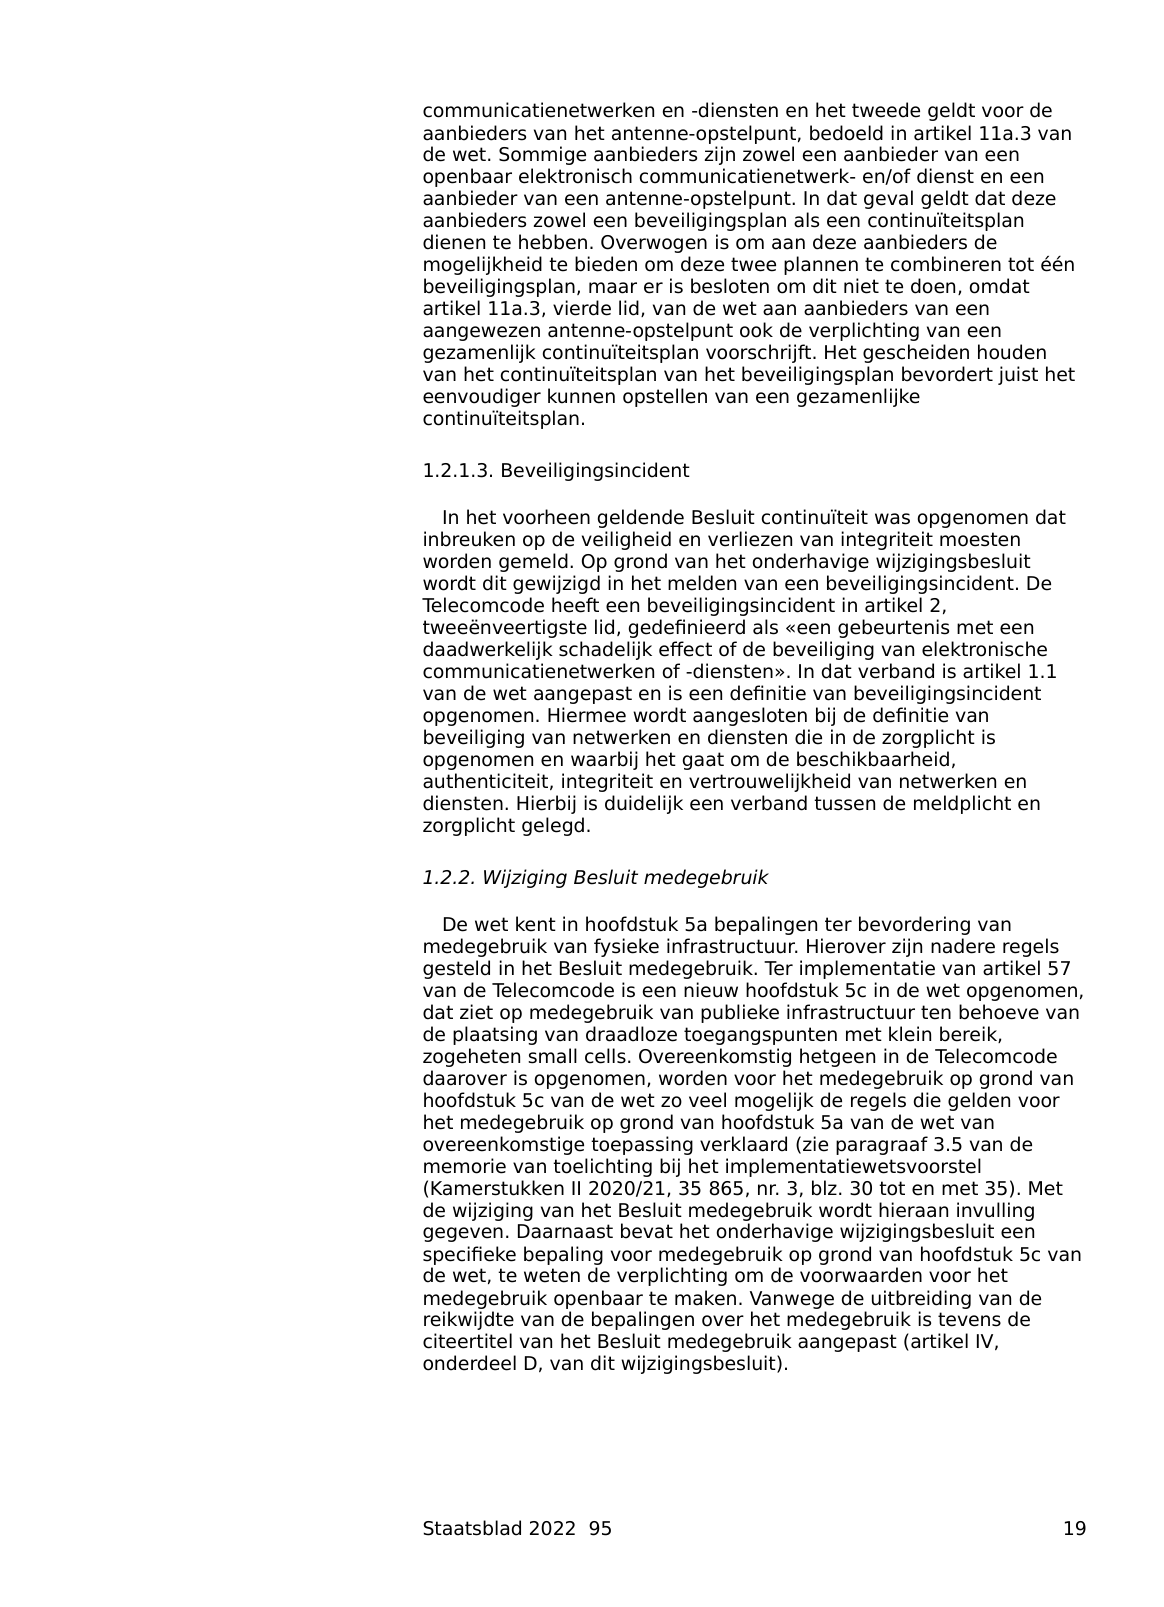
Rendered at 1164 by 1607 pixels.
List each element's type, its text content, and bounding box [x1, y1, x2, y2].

subtitle 1.2.2. Wijziging Besluit medegebruik [422, 867, 1087, 889]
text In het voorheen geldende Besluit continuïteit was opgenomen dat inbreuken op de veiligheid en verliezen van integriteit moesten worden gemeld. Op grond van het onderhavige wijzigingsbesluit wordt dit gewijzigd in het melden van een beveiligingsincident. De Telecomcode heeft een beveiligingsincident in artikel 2, tweeënveertigste lid, gedefinieerd als «een gebeurtenis met een daadwerkelijk schadelijk effect of de beveiliging van elektronische communicatienetwerken of -diensten». In dat verband is artikel 1.1 van de wet aangepast en is een definitie van beveiligingsincident opgenomen. Hiermee wordt aangesloten bij de definitie van beveiliging van netwerken en diensten die in de zorgplicht is opgenomen en waarbij het gaat om de beschikbaarheid, authenticiteit, integriteit en vertrouwelijkheid van netwerken en diensten. Hierbij is duidelijk een verband tussen de meldplicht en zorgplicht gelegd. [422, 507, 1087, 837]
subtitle 1.2.1.3. Beveiligingsincident [422, 460, 1087, 482]
text De wet kent in hoofdstuk 5a bepalingen ter bevordering van medegebruik van fysieke infrastructuur. Hierover zijn nadere regels gesteld in het Besluit medegebruik. Ter implementatie van artikel 57 van de Telecomcode is een nieuw hoofdstuk 5c in de wet opgenomen, dat ziet op medegebruik van publieke infrastructuur ten behoeve van de plaatsing van draadloze toegangspunten met klein bereik, zogeheten small cells. Overeenkomstig hetgeen in de Telecomcode daarover is opgenomen, worden voor het medegebruik op grond van hoofdstuk 5c van de wet zo veel mogelijk de regels die gelden voor het medegebruik op grond van hoofdstuk 5a van de wet van overeenkomstige toepassing verklaard (zie paragraaf 3.5 van de memorie van toelichting bij het implementatiewetsvoorstel (Kamerstukken II 2020/21, 35 865, nr. 3, blz. 30 tot en met 35). Met de wijziging van het Besluit medegebruik wordt hieraan invulling gegeven. Daarnaast bevat het onderhavige wijzigingsbesluit een specifieke bepaling voor medegebruik op grond van hoofdstuk 5c van de wet, te weten de verplichting om de voorwaarden voor het medegebruik openbaar te maken. Vanwege de uitbreiding van de reikwijdte van de bepalingen over het medegebruik is tevens de citeertitel van het Besluit medegebruik aangepast (artikel IV, onderdeel D, van dit wijzigingsbesluit). [422, 914, 1087, 1375]
text communicatienetwerken en -diensten en het tweede geldt voor de aanbieders van het antenne-opstelpunt, bedoeld in artikel 11a.3 van de wet. Sommige aanbieders zijn zowel een aanbieder van een openbaar elektronisch communicatienetwerk- en/of dienst en een aanbieder van een antenne-opstelpunt. In dat geval geldt dat deze aanbieders zowel een beveiligingsplan als een continuïteitsplan dienen te hebben. Overwogen is om aan deze aanbieders de mogelijkheid te bieden om deze twee plannen te combineren tot één beveiligingsplan, maar er is besloten om dit niet te doen, omdat artikel 11a.3, vierde lid, van de wet aan aanbieders van een aangewezen antenne-opstelpunt ook de verplichting van een gezamenlijk continuïteitsplan voorschrijft. Het gescheiden houden van het continuïteitsplan van het beveiligingsplan bevordert juist het eenvoudiger kunnen opstellen van een gezamenlijke continuïteitsplan. [422, 100, 1087, 430]
